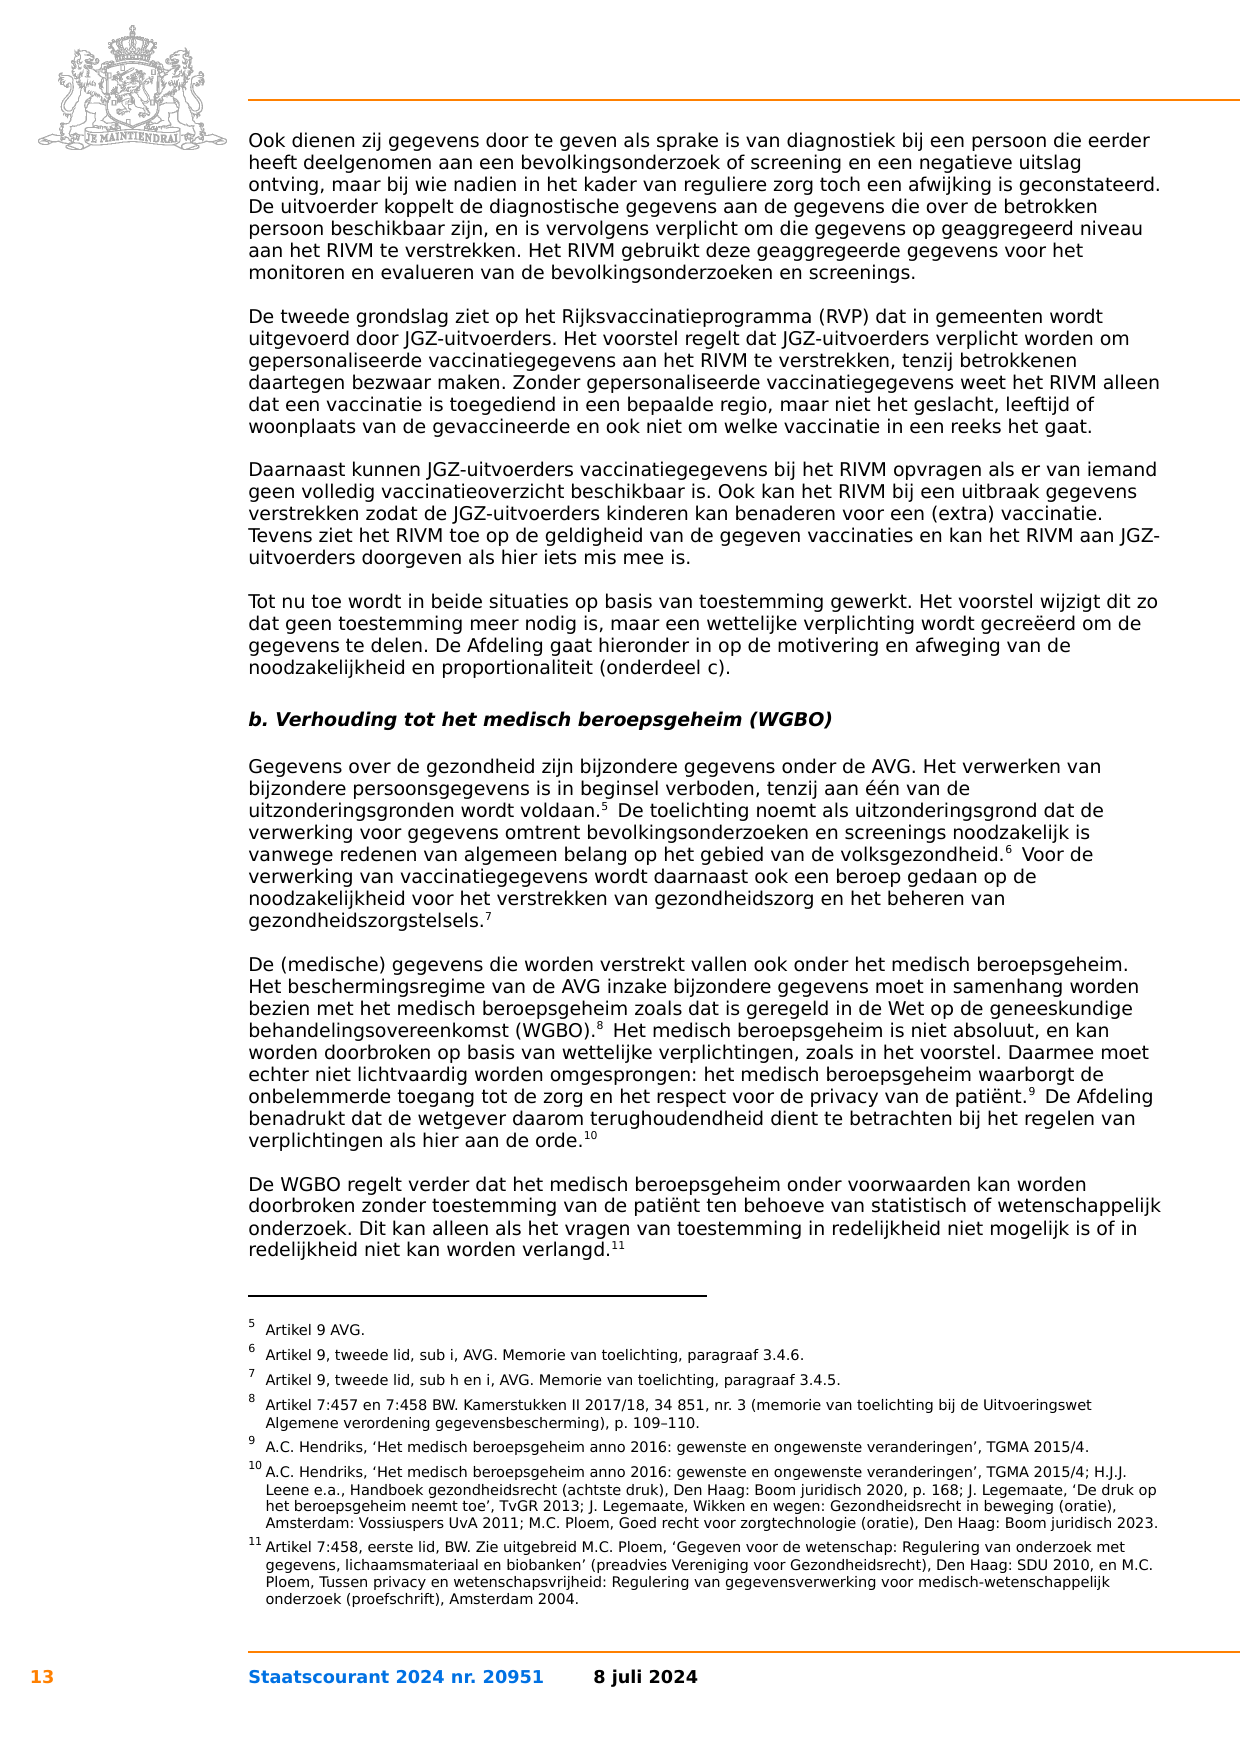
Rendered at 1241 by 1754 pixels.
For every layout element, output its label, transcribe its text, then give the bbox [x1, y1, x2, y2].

subtitle b. Verhouding tot het medisch beroepsgeheim (WGBO) [248, 709, 1163, 731]
text Ook dienen zij gegevens door te geven als sprake is van diagnostiek bij een persoon die eerder heeft deelgenomen aan een bevolkingsonderzoek of screening en een negatieve uitslag ontving, maar bij wie nadien in het kader van reguliere zorg toch een afwijking is geconstateerd. De uitvoerder koppelt de diagnostische gegevens aan de gegevens die over de betrokken persoon beschikbaar zijn, en is vervolgens verplicht om die gegevens op geaggregeerd niveau aan het RIVM te verstrekken. Het RIVM gebruikt deze geaggregeerde gegevens voor het monitoren en evalueren van de bevolkingsonderzoeken en screenings. [248, 130, 1163, 284]
text De WGBO regelt verder dat het medisch beroepsgeheim onder voorwaarden kan worden doorbroken zonder toestemming van de patiënt ten behoeve van statistisch of wetenschappelijk onderzoek. Dit kan alleen als het vragen van toestemming in redelijkheid niet mogelijk is of in redelijkheid niet kan worden verlangd. [248, 1173, 1163, 1261]
text De (medische) gegevens die worden verstrekt vallen ook onder het medisch beroepsgeheim. Het beschermingsregime van de AVG inzake bijzondere gegevens moet in samenhang worden bezien met het medisch beroepsgeheim zoals dat is geregeld in de Wet op de geneeskundige behandelingsovereenkomst (WGBO). Het medisch beroepsgeheim is niet absoluut, en kan worden doorbroken op basis van wettelijke verplichtingen, zoals in het voorstel. Daarmee moet echter niet lichtvaardig worden omgesprongen: het medisch beroepsgeheim waarborgt de onbelemmerde toegang tot de zorg en het respect voor de privacy van de patiënt. De Afdeling benadrukt dat de wetgever daarom terughoudendheid dient te betrachten bij het regelen van verplichtingen als hier aan de orde. [248, 954, 1163, 1152]
text Artikel 9, tweede lid, sub i, AVG. Memorie van toelichting, paragraaf 3.4.6. [248, 1343, 1163, 1365]
text Artikel 9 AVG. [248, 1318, 1163, 1340]
text A.C. Hendriks, ‘Het medisch beroepsgeheim anno 2016: gewenste en ongewenste veranderingen’, TGMA 2015/4. [248, 1434, 1163, 1457]
text A.C. Hendriks, ‘Het medisch beroepsgeheim anno 2016: gewenste en ongewenste veranderingen’, TGMA 2015/4; H.J.J. Leene e.a., Handboek gezondheidsrecht (achtste druk), Den Haag: Boom juridisch 2020, p. 168; J. Legemaate, ‘De druk op het beroepsgeheim neemt toe’, TvGR 2013; J. Legemaate, Wikken en wegen: Gezondheidsrecht in beweging (oratie), Amsterdam: Vossiuspers UvA 2011; M.C. Ploem, Goed recht voor zorgtechnologie (oratie), Den Haag: Boom juridisch 2023. [248, 1459, 1163, 1532]
text Artikel 9, tweede lid, sub h en i, AVG. Memorie van toelichting, paragraaf 3.4.5. [248, 1368, 1163, 1390]
text Daarnaast kunnen JGZ-uitvoerders vaccinatiegegevens bij het RIVM opvragen als er van iemand geen volledig vaccinatieoverzicht beschikbaar is. Ook kan het RIVM bij een uitbraak gegevens verstrekken zodat de JGZ-uitvoerders kinderen kan benaderen voor een (extra) vaccinatie. Tevens ziet het RIVM toe op de geldigheid van de gegeven vaccinaties en kan het RIVM aan JGZ-uitvoerders doorgeven als hier iets mis mee is. [248, 459, 1163, 569]
text Gegevens over de gezondheid zijn bijzondere gegevens onder de AVG. Het verwerken van bijzondere persoonsgegevens is in beginsel verboden, tenzij aan één van de uitzonderingsgronden wordt voldaan. De toelichting noemt als uitzonderingsgrond dat de verwerking voor gegevens omtrent bevolkingsonderzoeken en screenings noodzakelijk is vanwege redenen van algemeen belang op het gebied van de volksgezondheid. Voor de verwerking van vaccinatiegegevens wordt daarnaast ook een beroep gedaan op de noodzakelijkheid voor het verstrekken van gezondheidszorg en het beheren van gezondheidszorgstelsels. [248, 756, 1163, 932]
text Artikel 7:457 en 7:458 BW. Kamerstukken II 2017/18, 34 851, nr. 3 (memorie van toelichting bij de Uitvoeringswet Algemene verordening gegevensbescherming), p. 109–110. [248, 1393, 1163, 1432]
text De tweede grondslag ziet op het Rijksvaccinatieprogramma (RVP) dat in gemeenten wordt uitgevoerd door JGZ-uitvoerders. Het voorstel regelt dat JGZ-uitvoerders verplicht worden om gepersonaliseerde vaccinatiegegevens aan het RIVM te verstrekken, tenzij betrokkenen daartegen bezwaar maken. Zonder gepersonaliseerde vaccinatiegegevens weet het RIVM alleen dat een vaccinatie is toegediend in een bepaalde regio, maar niet het geslacht, leeftijd of woonplaats van de gevaccineerde en ook niet om welke vaccinatie in een reeks het gaat. [248, 306, 1163, 437]
text Tot nu toe wordt in beide situaties op basis van toestemming gewerkt. Het voorstel wijzigt dit zo dat geen toestemming meer nodig is, maar een wettelijke verplichting wordt gecreëerd om de gegevens te delen. De Afdeling gaat hieronder in op de motivering en afweging van de noodzakelijkheid en proportionaliteit (onderdeel c). [248, 591, 1163, 679]
text Artikel 7:458, eerste lid, BW. Zie uitgebreid M.C. Ploem, ‘Gegeven voor de wetenschap: Regulering van onderzoek met gegevens, lichaamsmateriaal en biobanken’ (preadvies Vereniging voor Gezondheidsrecht), Den Haag: SDU 2010, en M.C. Ploem, Tussen privacy en wetenschapsvrijheid: Regulering van gegevensverwerking voor medisch-wetenschappelijk onderzoek (proefschrift), Amsterdam 2004. [248, 1535, 1163, 1608]
picture [38, 25, 227, 150]
